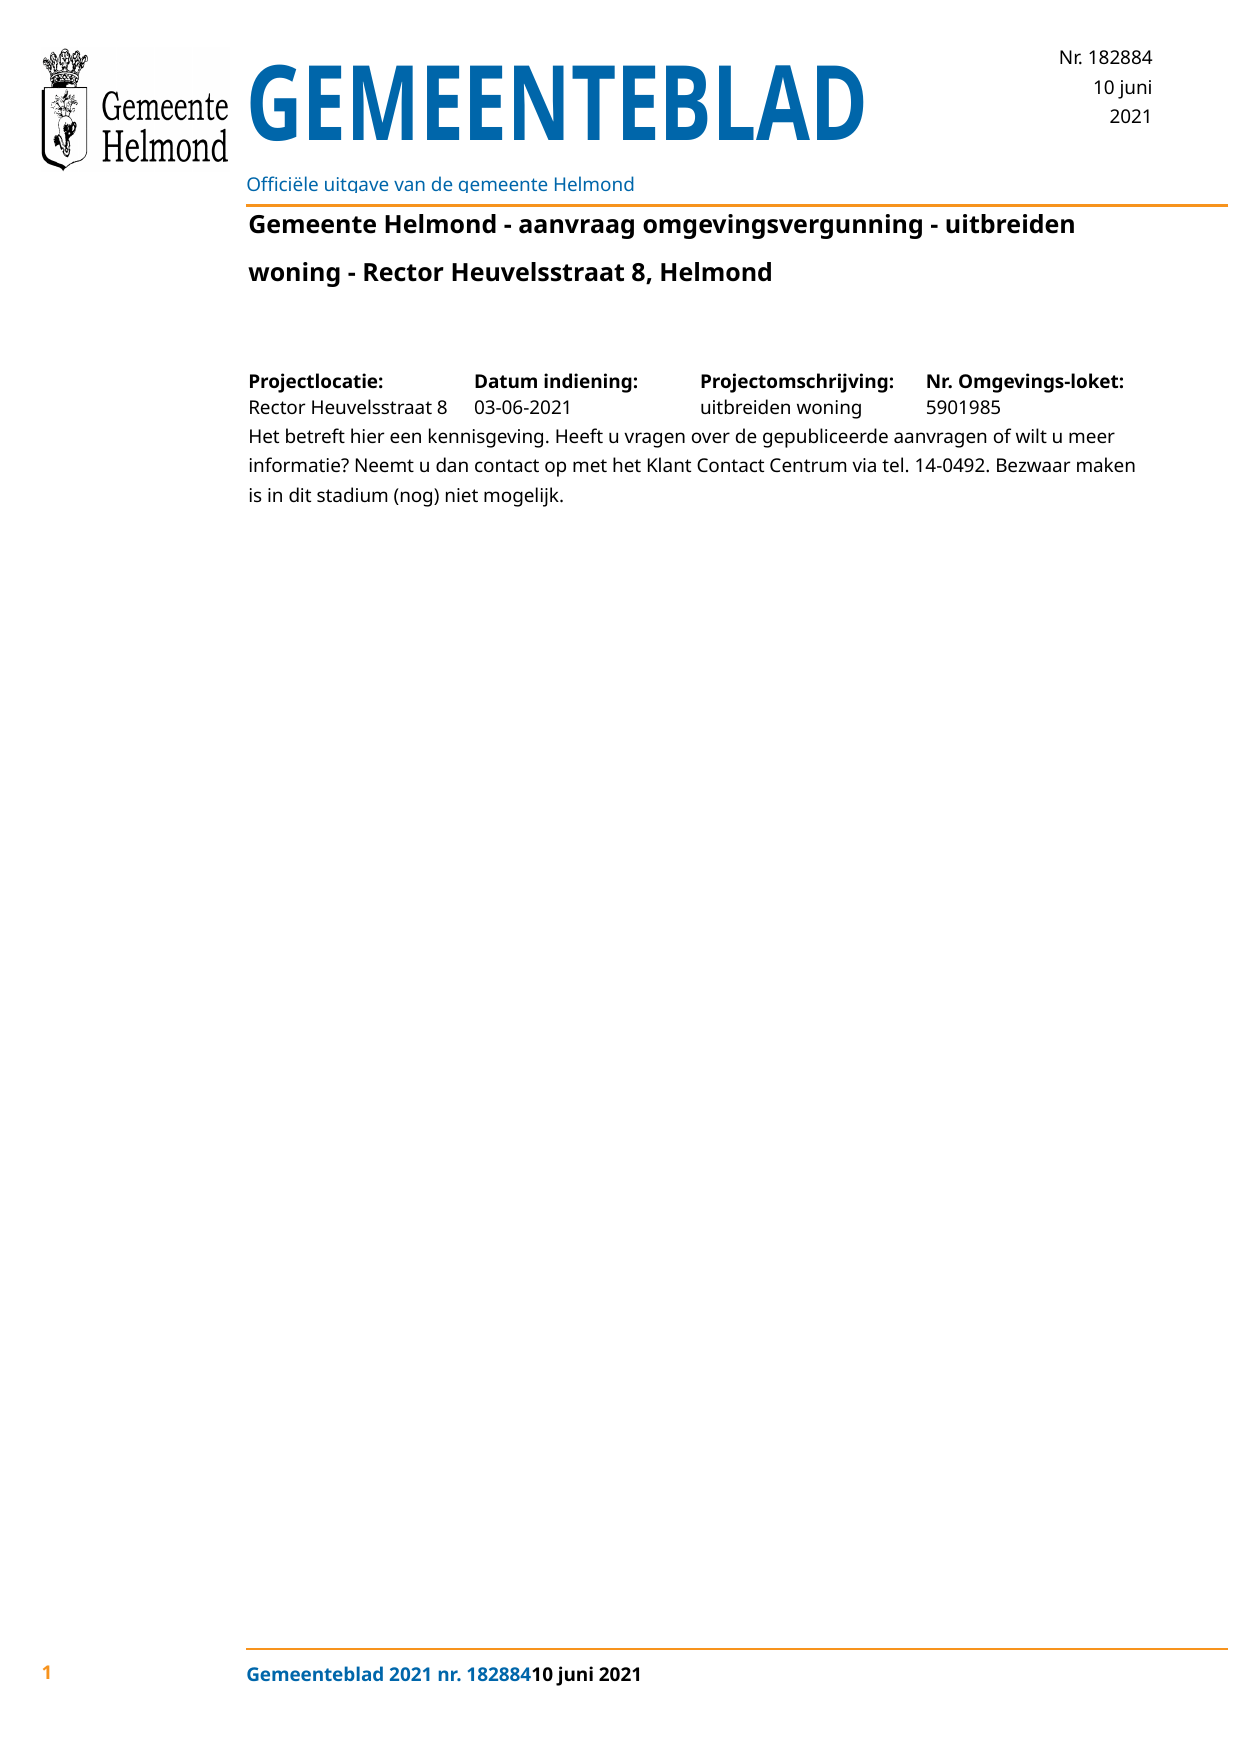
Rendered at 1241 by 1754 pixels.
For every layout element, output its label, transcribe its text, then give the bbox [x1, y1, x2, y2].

table_cell 03-06-2021 [474, 394, 700, 420]
text Gemeente Helmond - aanvraag omgevingsvergunning - uitbreiden woning - Rector Heuvelsstraat 8, Helmond [248, 207, 1152, 288]
table_cell Rector Heuvelsstraat 8 [248, 394, 474, 420]
table_header Datum indiening: [474, 369, 700, 394]
picture [41, 47, 231, 172]
table_cell uitbreiden woning [700, 394, 926, 420]
table_header Projectomschrijving: [700, 369, 926, 394]
table_header Nr. Omgevings-loket: [926, 369, 1152, 394]
table_header Projectlocatie: [248, 369, 474, 394]
text Het betreft hier een kennisgeving. Heeft u vragen over de gepubliceerde aanvragen of wilt u meer informatie? Neemt u dan contact op met het Klant Contact Centrum via tel. 14-0492. Bezwaar maken is in dit stadium (nog) niet mogelijk. [248, 423, 1152, 508]
table_cell 5901985 [926, 394, 1152, 420]
